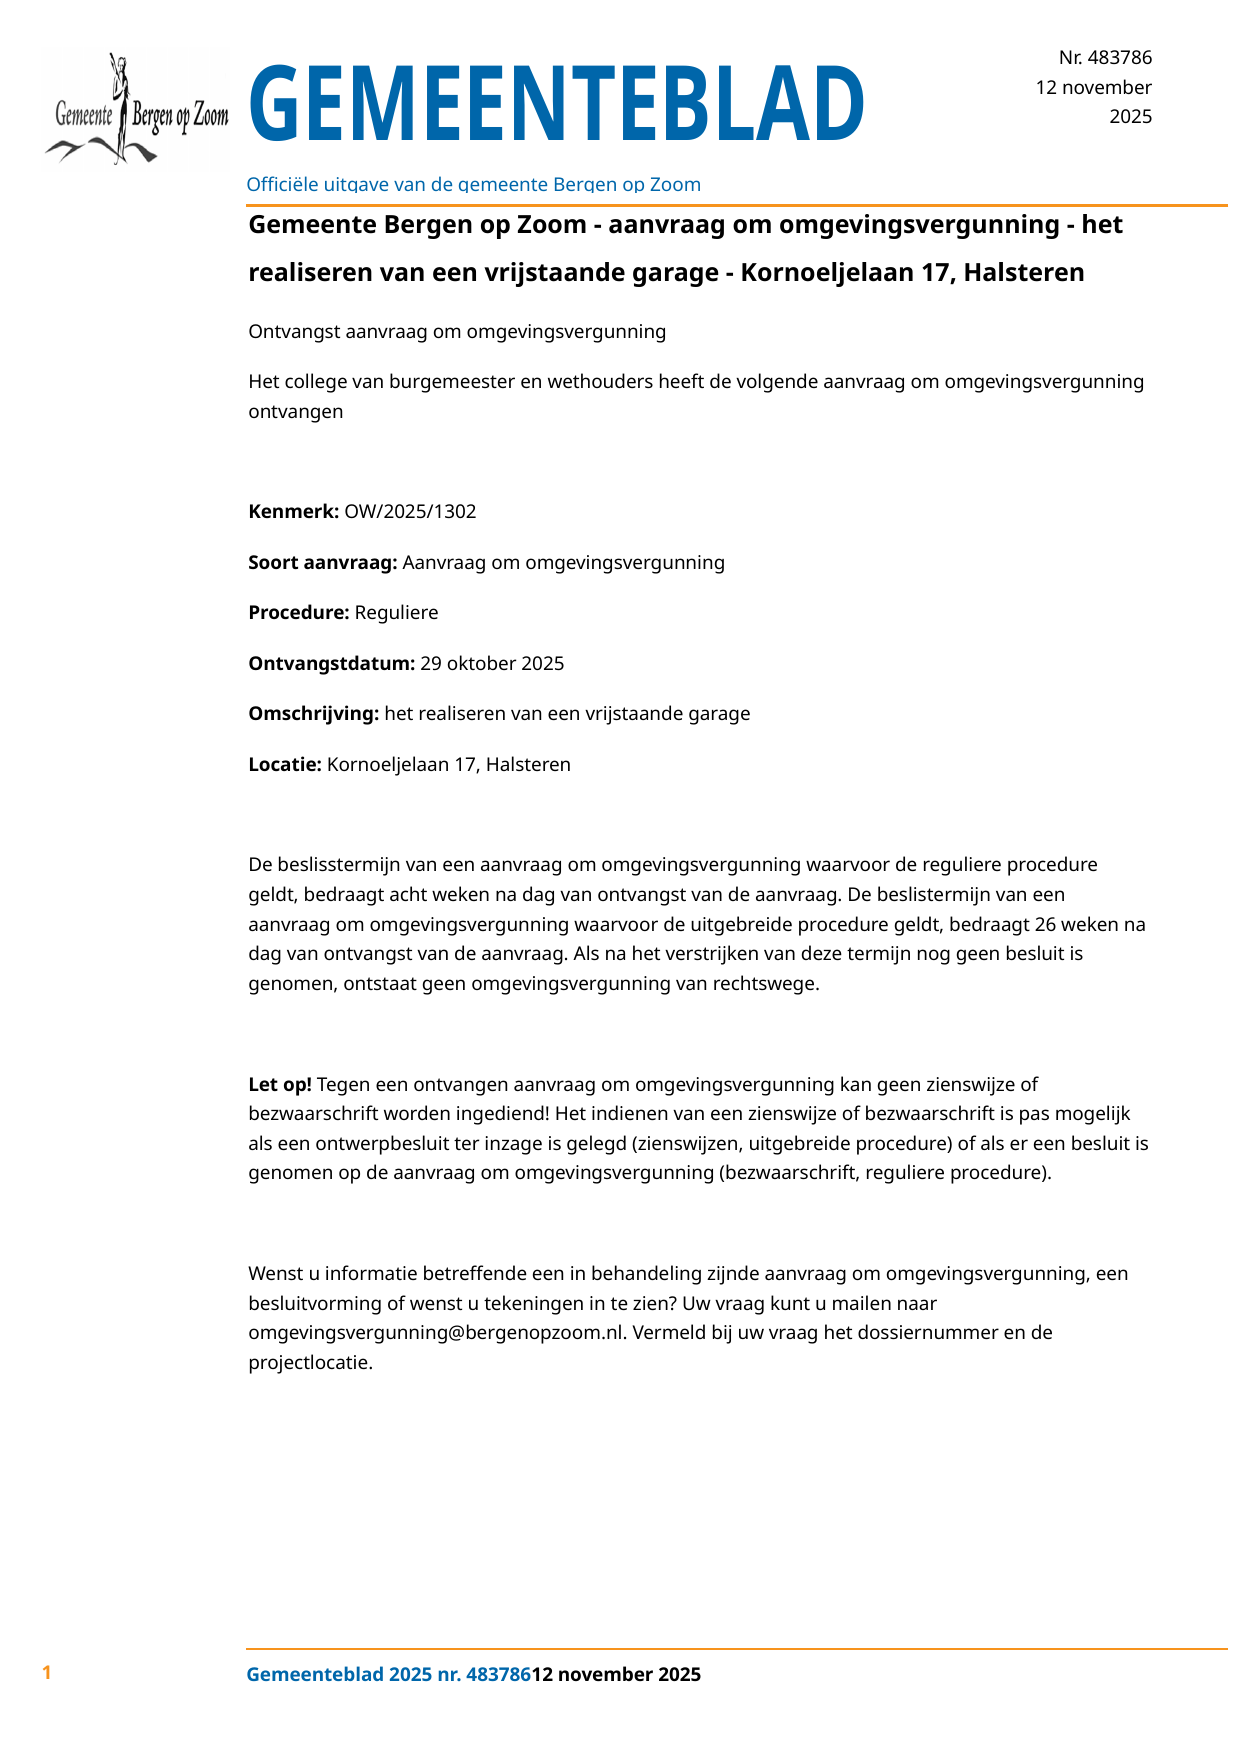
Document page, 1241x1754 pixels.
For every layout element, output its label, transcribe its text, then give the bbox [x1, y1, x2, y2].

text Omschrijving: het realiseren van een vrijstaande garage [248, 700, 1152, 726]
text Wenst u informatie betreffende een in behandeling zijnde aanvraag om omgevingsvergunning, een besluitvorming of wenst u tekeningen in te zien? Uw vraag kunt u mailen naar omgevingsvergunning@bergenopzoom.nl. Vermeld bij uw vraag het dossiernummer en de projectlocatie. [248, 1260, 1152, 1375]
text Locatie: Kornoeljelaan 17, Halsteren [248, 751, 1152, 777]
text Let op! Tegen een ontvangen aanvraag om omgevingsvergunning kan geen zienswijze of bezwaarschrift worden ingediend! Het indienen van een zienswijze of bezwaarschrift is pas mogelijk als een ontwerpbesluit ter inzage is gelegd (zienswijzen, uitgebreide procedure) of als er een besluit is genomen op de aanvraag om omgevingsvergunning (bezwaarschrift, reguliere procedure). [248, 1071, 1152, 1185]
text Ontvangst aanvraag om omgevingsvergunning [248, 318, 1152, 344]
text Gemeente Bergen op Zoom - aanvraag om omgevingsvergunning - het realiseren van een vrijstaande garage - Kornoeljelaan 17, Halsteren [248, 207, 1152, 288]
text Kenmerk: OW/2025/1302 [248, 499, 1152, 524]
text De beslisstermijn van een aanvraag om omgevingsvergunning waarvoor de reguliere procedure geldt, bedraagt acht weken na dag van ontvangst van de aanvraag. De beslistermijn van een aanvraag om omgevingsvergunning waarvoor de uitgebreide procedure geldt, bedraagt 26 weken na dag van ontvangst van de aanvraag. Als na het verstrijken van deze termijn nog geen besluit is genomen, ontstaat geen omgevingsvergunning van rechtswege. [248, 852, 1152, 996]
text Ontvangstdatum: 29 oktober 2025 [248, 650, 1152, 676]
text Het college van burgemeester en wethouders heeft de volgende aanvraag om omgevingsvergunning ontvangen [248, 368, 1152, 424]
text Soort aanvraag: Aanvraag om omgevingsvergunning [248, 549, 1152, 575]
picture [41, 47, 231, 172]
text Procedure: Reguliere [248, 599, 1152, 625]
